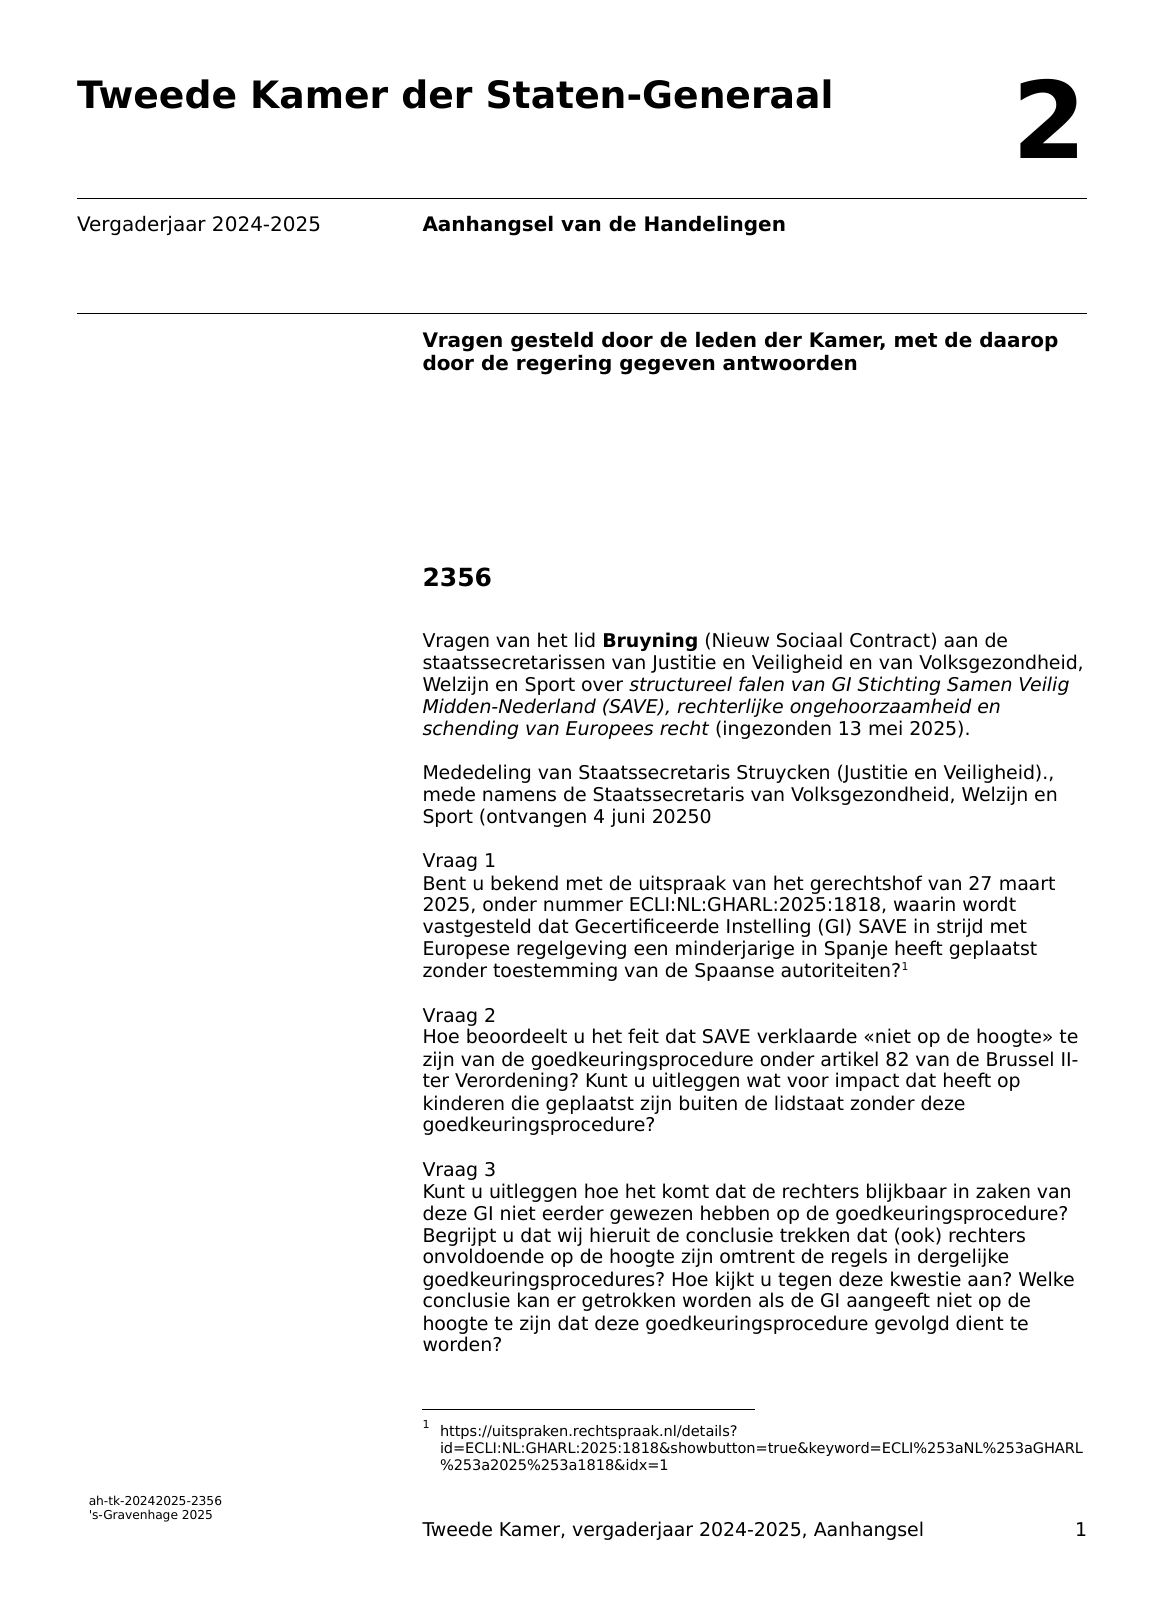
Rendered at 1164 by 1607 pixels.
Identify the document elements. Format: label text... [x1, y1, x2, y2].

text Vraag 1 [422, 850, 1087, 872]
text https://uitspraken.rechtspraak.nl/details?id=ECLI:NL:GHARL:2025:1818&showbutton=true&keyword=ECLI%253aNL%253aGHARL%253a2025%253a1818&idx=1 [422, 1418, 1087, 1474]
text Mededeling van Staatssecretaris Struycken (Justitie en Veiligheid)., mede namens de Staatssecretaris van Volksgezondheid, Welzijn en Sport (ontvangen 4 juni 20250 [422, 762, 1087, 828]
text Vraag 2 [422, 1004, 1087, 1026]
text 2356 [422, 563, 1087, 592]
table_cell [77, 314, 422, 375]
table_cell Vragen gesteld door de leden der Kamer, met de daarop door de regering gegeven antwoorden [422, 314, 1087, 375]
text Kunt u uitleggen hoe het komt dat de rechters blijkbaar in zaken van deze GI niet eerder gewezen hebben op de goedkeuringsprocedure? Begrijpt u dat wij hieruit de conclusie trekken dat (ook) rechters onvoldoende op de hoogte zijn omtrent de regels in dergelijke goedkeuringsprocedures? Hoe kijkt u tegen deze kwestie aan? Welke conclusie kan er getrokken worden als de GI aangeeft niet op de hoogte te zijn dat deze goedkeuringsprocedure gevolgd dient te worden? [422, 1181, 1087, 1356]
text Bent u bekend met de uitspraak van het gerechtshof van 27 maart 2025, onder nummer ECLI:NL:GHARL:2025:1818, waarin wordt vastgesteld dat Gecertificeerde Instelling (GI) SAVE in strijd met Europese regelgeving een minderjarige in Spanje heeft geplaatst zonder toestemming van de Spaanse autoriteiten? [422, 872, 1087, 982]
text ah-tk-20242025-2356 [88, 1494, 323, 1508]
table_cell Aanhangsel van de Handelingen [422, 199, 1087, 313]
text 's-Gravenhage 2025 [88, 1508, 323, 1522]
text Vragen van het lid Bruyning (Nieuw Sociaal Contract) aan de staatssecretarissen van Justitie en Veiligheid en van Volksgezondheid, Welzijn en Sport over structureel falen van GI Stichting Samen Veilig Midden-Nederland (SAVE), rechterlijke ongehoorzaamheid en schending van Europees recht (ingezonden 13 mei 2025). [422, 630, 1087, 740]
table_header Tweede Kamer der Staten-Generaal [77, 59, 886, 198]
text Vraag 3 [422, 1158, 1087, 1181]
table_header 2 [886, 59, 1087, 198]
text Hoe beoordeelt u het feit dat SAVE verklaarde «niet op de hoogte» te zijn van de goedkeuringsprocedure onder artikel 82 van de Brussel II-ter Verordening? Kunt u uitleggen wat voor impact dat heeft op kinderen die geplaatst zijn buiten de lidstaat zonder deze goedkeuringsprocedure? [422, 1026, 1087, 1136]
table_cell Vergaderjaar 2024-2025 [77, 199, 422, 313]
